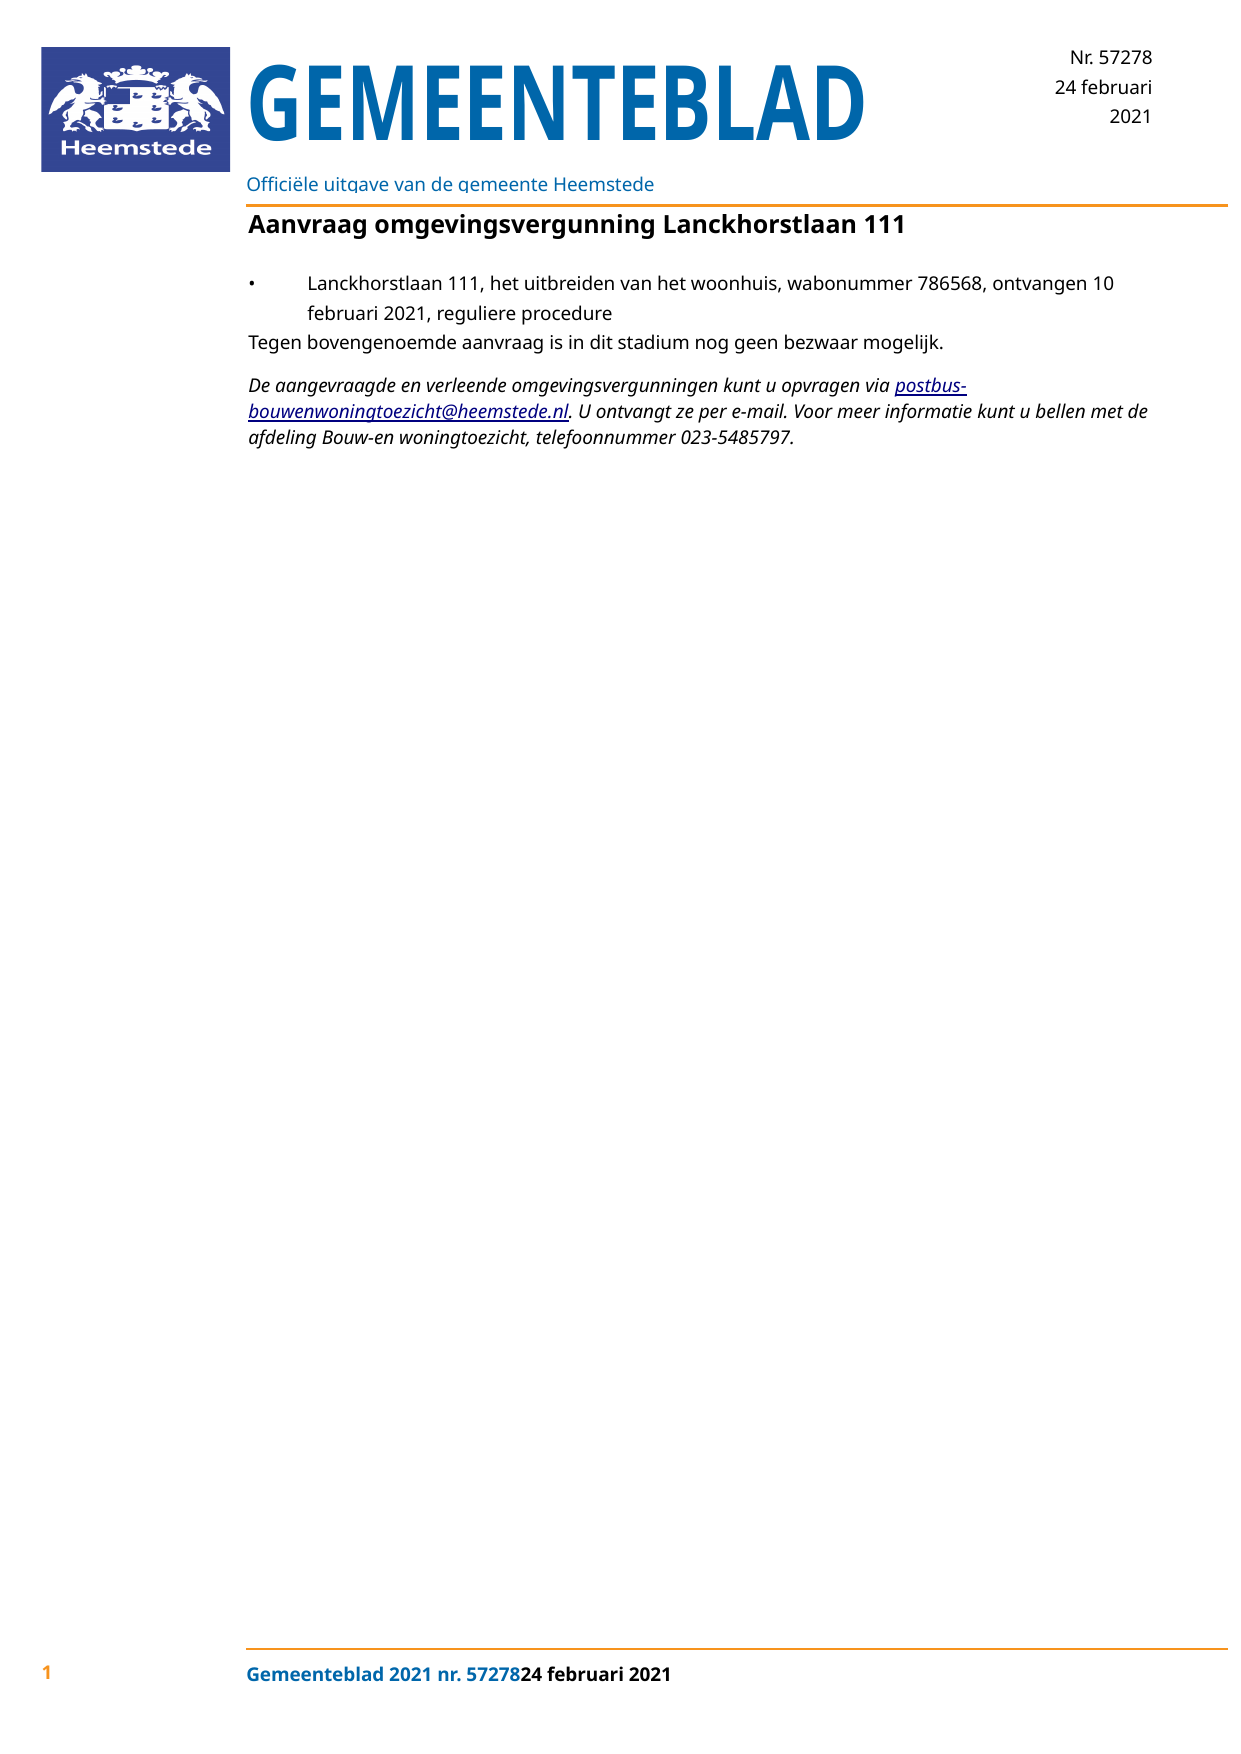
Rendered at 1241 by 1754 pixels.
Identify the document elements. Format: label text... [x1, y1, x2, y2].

text Aanvraag omgevingsvergunning Lanckhorstlaan 111 [248, 207, 1152, 241]
text Tegen bovengenoemde aanvraag is in dit stadium nog geen bezwaar mogelijk. [248, 329, 1152, 355]
list Lanckhorstlaan 111, het uitbreiden van het woonhuis, wabonummer 786568, ontvangen 10 februari 2021, reguliere procedure [248, 270, 1152, 326]
text De aangevraagde en verleende omgevingsvergunningen kunt u opvragen via postbus-bouwenwoningtoezicht@heemstede.nl. U ontvangt ze per e-mail. Voor meer informatie kunt u bellen met de afdeling Bouw-en woningtoezicht, telefoonnummer 023-5485797. [248, 373, 1152, 450]
picture [41, 47, 231, 172]
